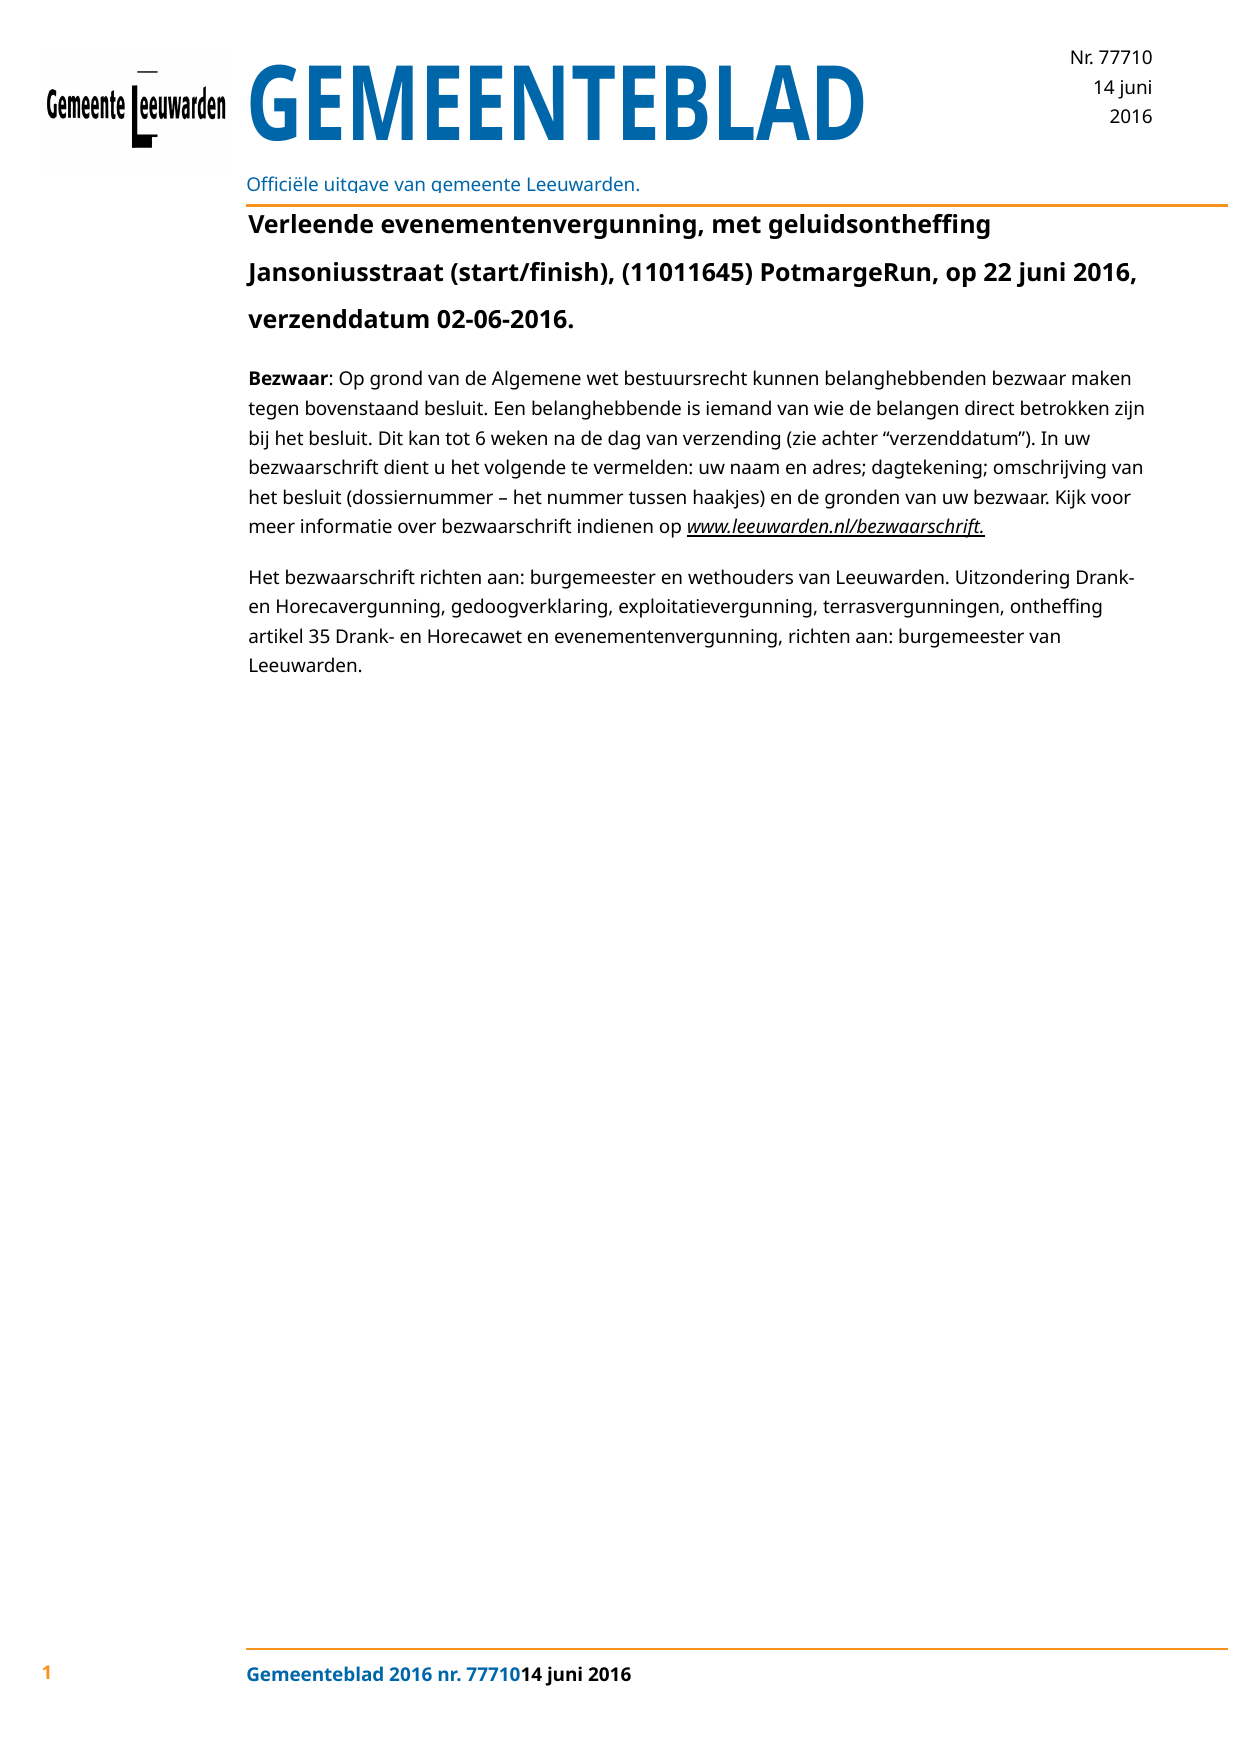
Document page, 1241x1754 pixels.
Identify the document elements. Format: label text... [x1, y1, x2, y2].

picture [41, 47, 231, 172]
text Bezwaar: Op grond van de Algemene wet bestuursrecht kunnen belanghebbenden bezwaar maken tegen bovenstaand besluit. Een belanghebbende is iemand van wie de belangen direct betrokken zijn bij het besluit. Dit kan tot 6 weken na de dag van verzending (zie achter “verzenddatum”). In uw bezwaarschrift dient u het volgende te vermelden: uw naam en adres; dagtekening; omschrijving van het besluit (dossiernummer – het nummer tussen haakjes) en de gronden van uw bezwaar. Kijk voor meer informatie over bezwaarschrift indienen op www.leeuwarden.nl/bezwaarschrift. [248, 366, 1152, 539]
text Verleende evenementenvergunning, met geluidsontheffing Jansoniusstraat (start/finish), (11011645) PotmargeRun, op 22 juni 2016, verzenddatum 02-06-2016. [248, 207, 1152, 336]
text Het bezwaarschrift richten aan: burgemeester en wethouders van Leeuwarden. Uitzondering Drank- en Horecavergunning, gedoogverklaring, exploitatievergunning, terrasvergunningen, ontheffing artikel 35 Drank- en Horecawet en evenementenvergunning, richten aan: burgemeester van Leeuwarden. [248, 564, 1152, 678]
